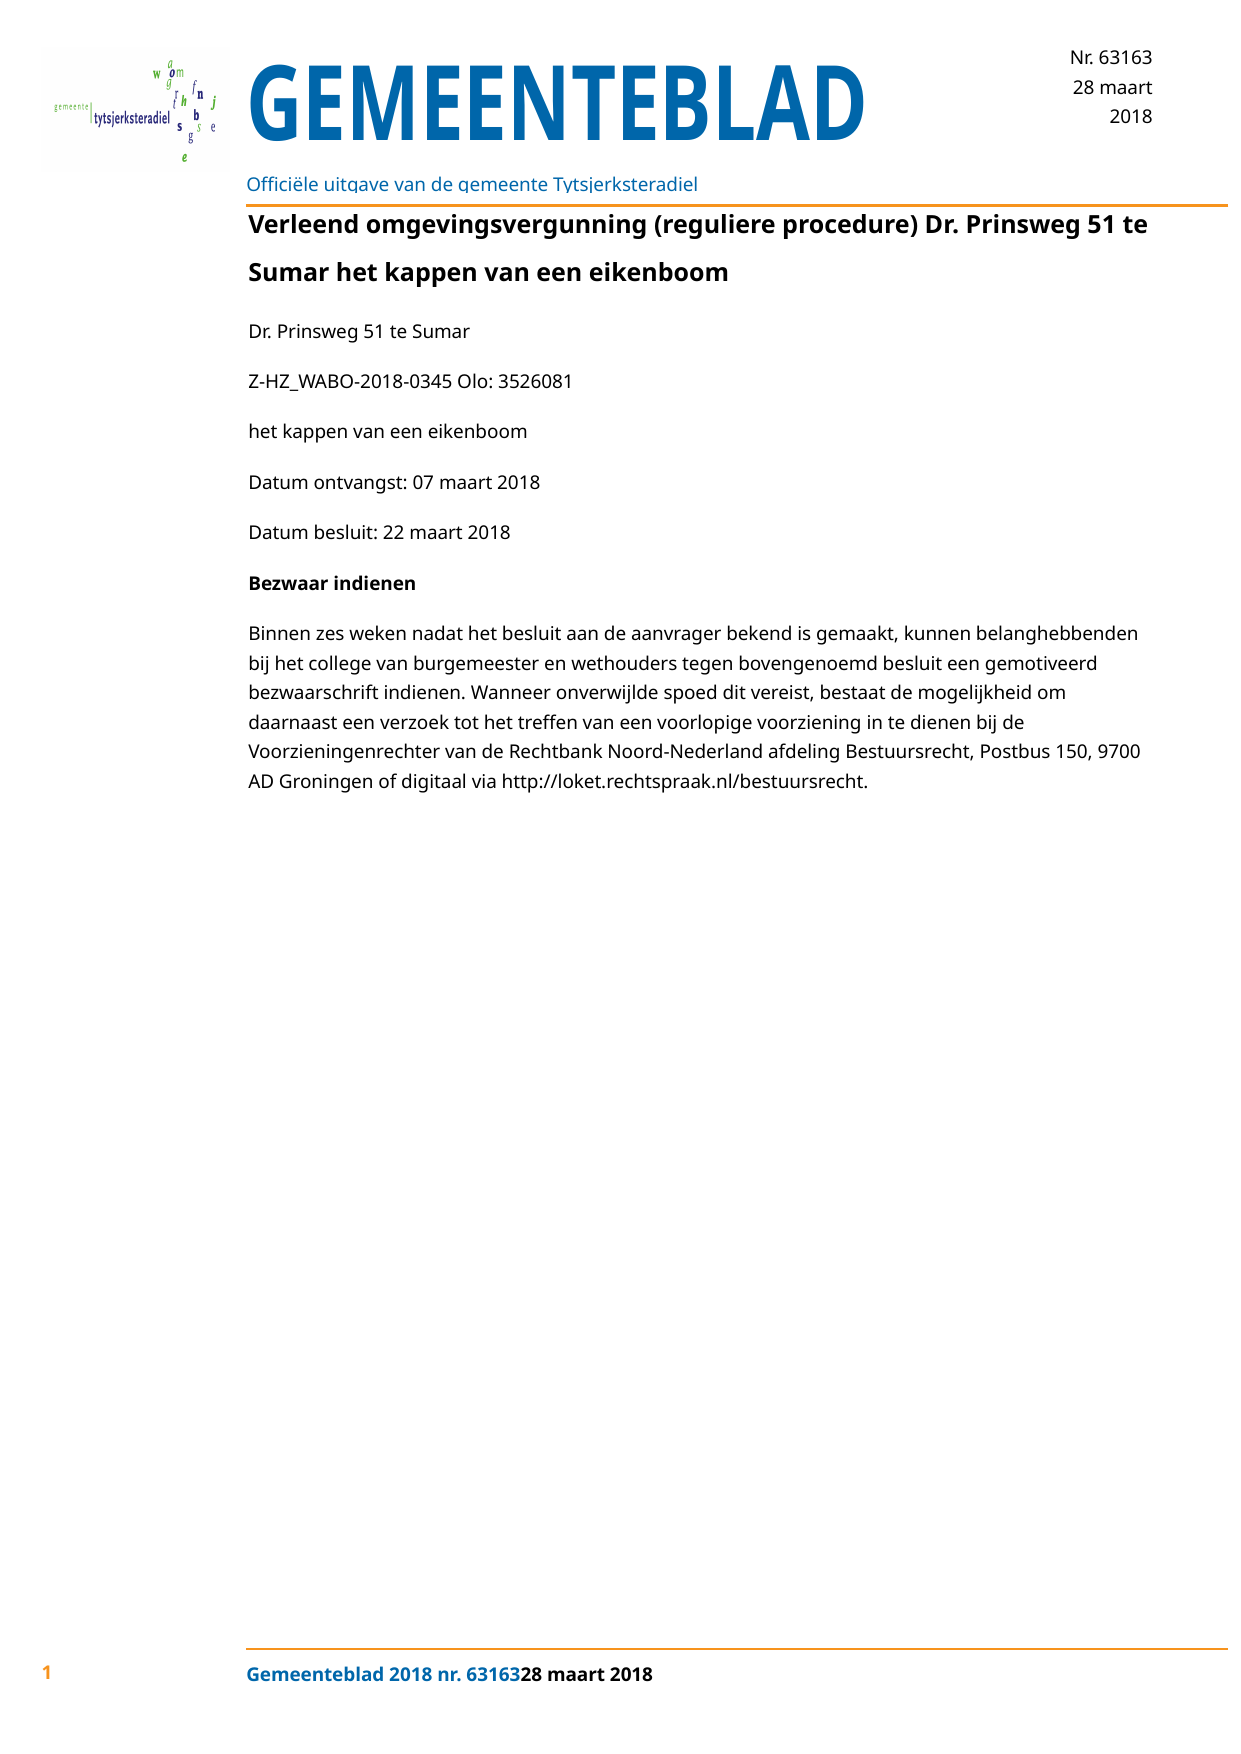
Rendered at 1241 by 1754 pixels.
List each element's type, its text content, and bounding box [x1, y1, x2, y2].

text Bezwaar indienen [248, 570, 1152, 596]
text het kappen van een eikenboom [248, 419, 1152, 444]
text Datum besluit: 22 maart 2018 [248, 519, 1152, 545]
text Dr. Prinsweg 51 te Sumar [248, 318, 1152, 344]
text Z-HZ_WABO-2018-0345 Olo: 3526081 [248, 368, 1152, 394]
text Verleend omgevingsvergunning (reguliere procedure) Dr. Prinsweg 51 te Sumar het kappen van een eikenboom [248, 207, 1152, 288]
text Datum ontvangst: 07 maart 2018 [248, 469, 1152, 495]
picture [41, 47, 231, 172]
text Binnen zes weken nadat het besluit aan de aanvrager bekend is gemaakt, kunnen belanghebbenden bij het college van burgemeester en wethouders tegen bovengenoemd besluit een gemotiveerd bezwaarschrift indienen. Wanneer onverwijlde spoed dit vereist, bestaat de mogelijkheid om daarnaast een verzoek tot het treffen van een voorlopige voorziening in te dienen bij de Voorzieningenrechter van de Rechtbank Noord-Nederland afdeling Bestuursrecht, Postbus 150, 9700 AD Groningen of digitaal via http://loket.rechtspraak.nl/bestuursrecht. [248, 620, 1152, 794]
